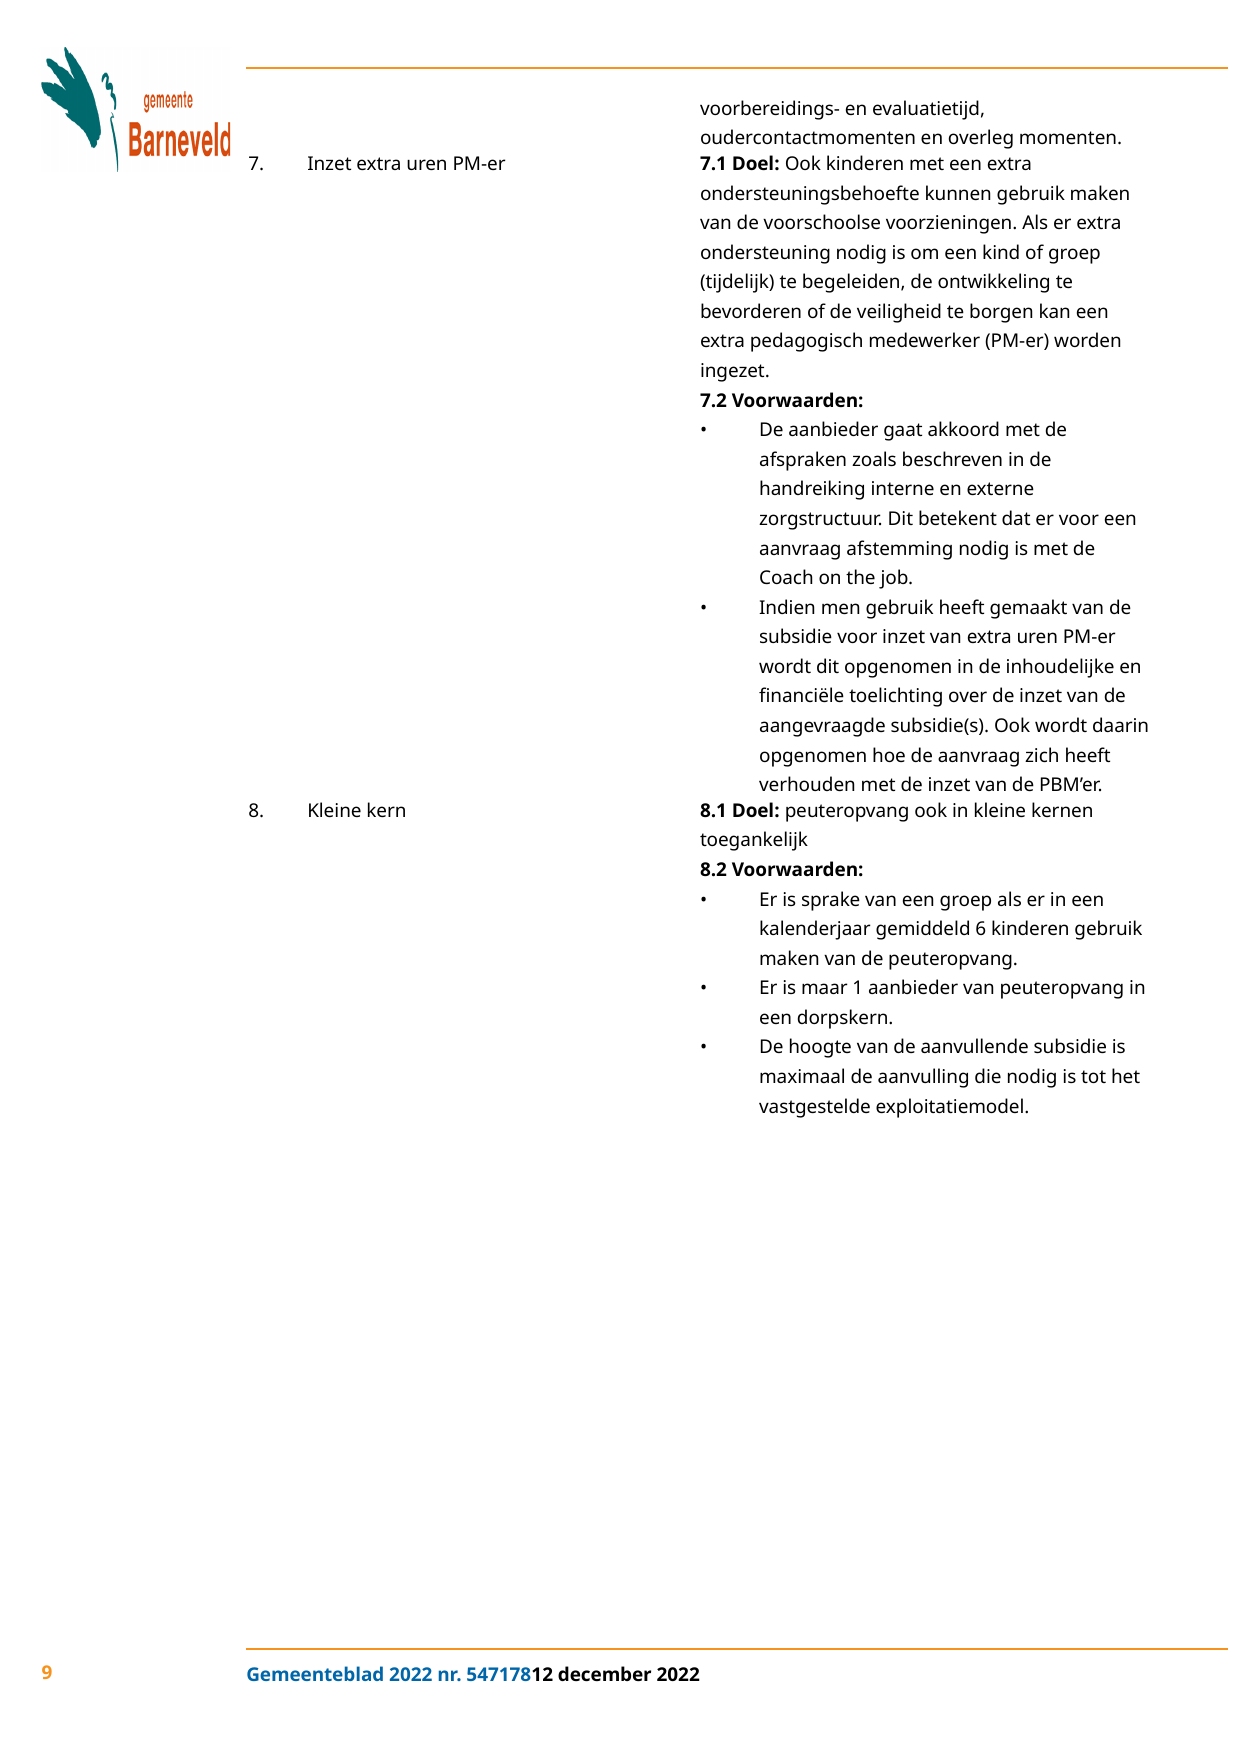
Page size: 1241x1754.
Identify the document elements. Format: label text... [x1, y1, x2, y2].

table_cell Inzet extra uren PM-er [248, 150, 700, 797]
table_cell 7.1 Doel: Ook kinderen met een extra ondersteuningsbehoefte kunnen gebruik maken van de voorschoolse voorzieningen. Als er extra ondersteuning nodig is om een kind of groep (tijdelijk) te begeleiden, de ontwikkeling te bevorderen of de veiligheid te borgen kan een extra pedagogisch medewerker (PM-er) worden ingezet. 7.2 Voorwaarden: De aanbieder gaat akkoord met de afspraken zoals beschreven in de handreiking interne en externe zorgstructuur. Dit betekent dat er voor een aanvraag afstemming nodig is met de Coach on the job. Indien men gebruik heeft gemaakt van de subsidie voor inzet van extra uren PM-er wordt dit opgenomen in de inhoudelijke en financiële toelichting over de inzet van de aangevraagde subsidie(s). Ook wordt daarin opgenomen hoe de aanvraag zich heeft verhouden met de inzet van de PBM’er. [700, 150, 1152, 797]
table_cell [248, 95, 700, 150]
table_cell 8.1 Doel: peuteropvang ook in kleine kernen toegankelijk 8.2 Voorwaarden: Er is sprake van een groep als er in een kalenderjaar gemiddeld 6 kinderen gebruik maken van de peuteropvang. Er is maar 1 aanbieder van peuteropvang in een dorpskern. De hoogte van de aanvullende subsidie is maximaal de aanvulling die nodig is tot het vastgestelde exploitatiemodel. [700, 797, 1152, 1119]
table_cell Kleine kern [248, 797, 700, 1119]
table_cell voorbereidings- en evaluatietijd, oudercontactmomenten en overleg momenten. [700, 95, 1152, 150]
picture [41, 47, 231, 172]
